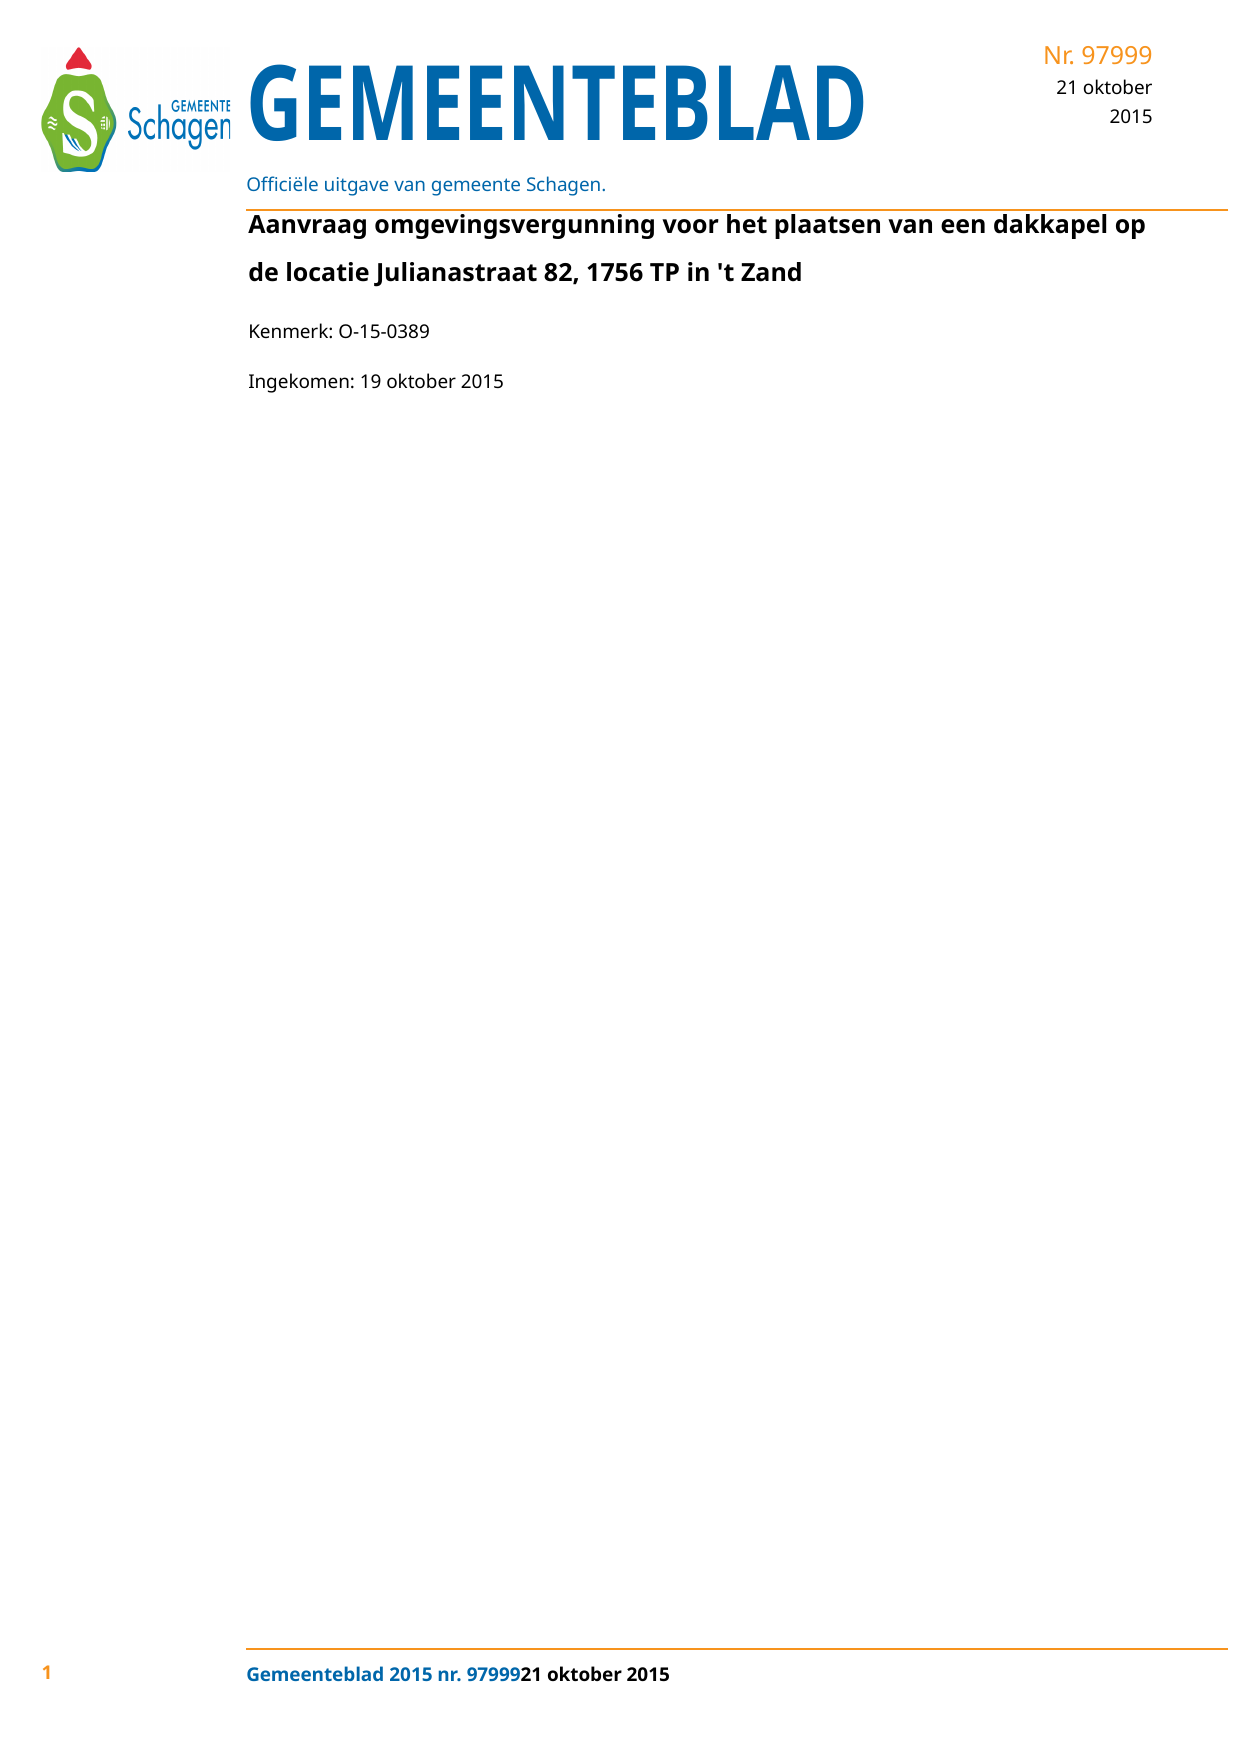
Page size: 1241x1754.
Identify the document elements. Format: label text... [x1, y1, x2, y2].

text Ingekomen: 19 oktober 2015 [248, 368, 1152, 394]
text Kenmerk: O-15-0389 [248, 318, 1152, 344]
picture [41, 47, 231, 172]
text Aanvraag omgevingsvergunning voor het plaatsen van een dakkapel op de locatie Julianastraat 82, 1756 TP in 't Zand [248, 211, 1152, 288]
